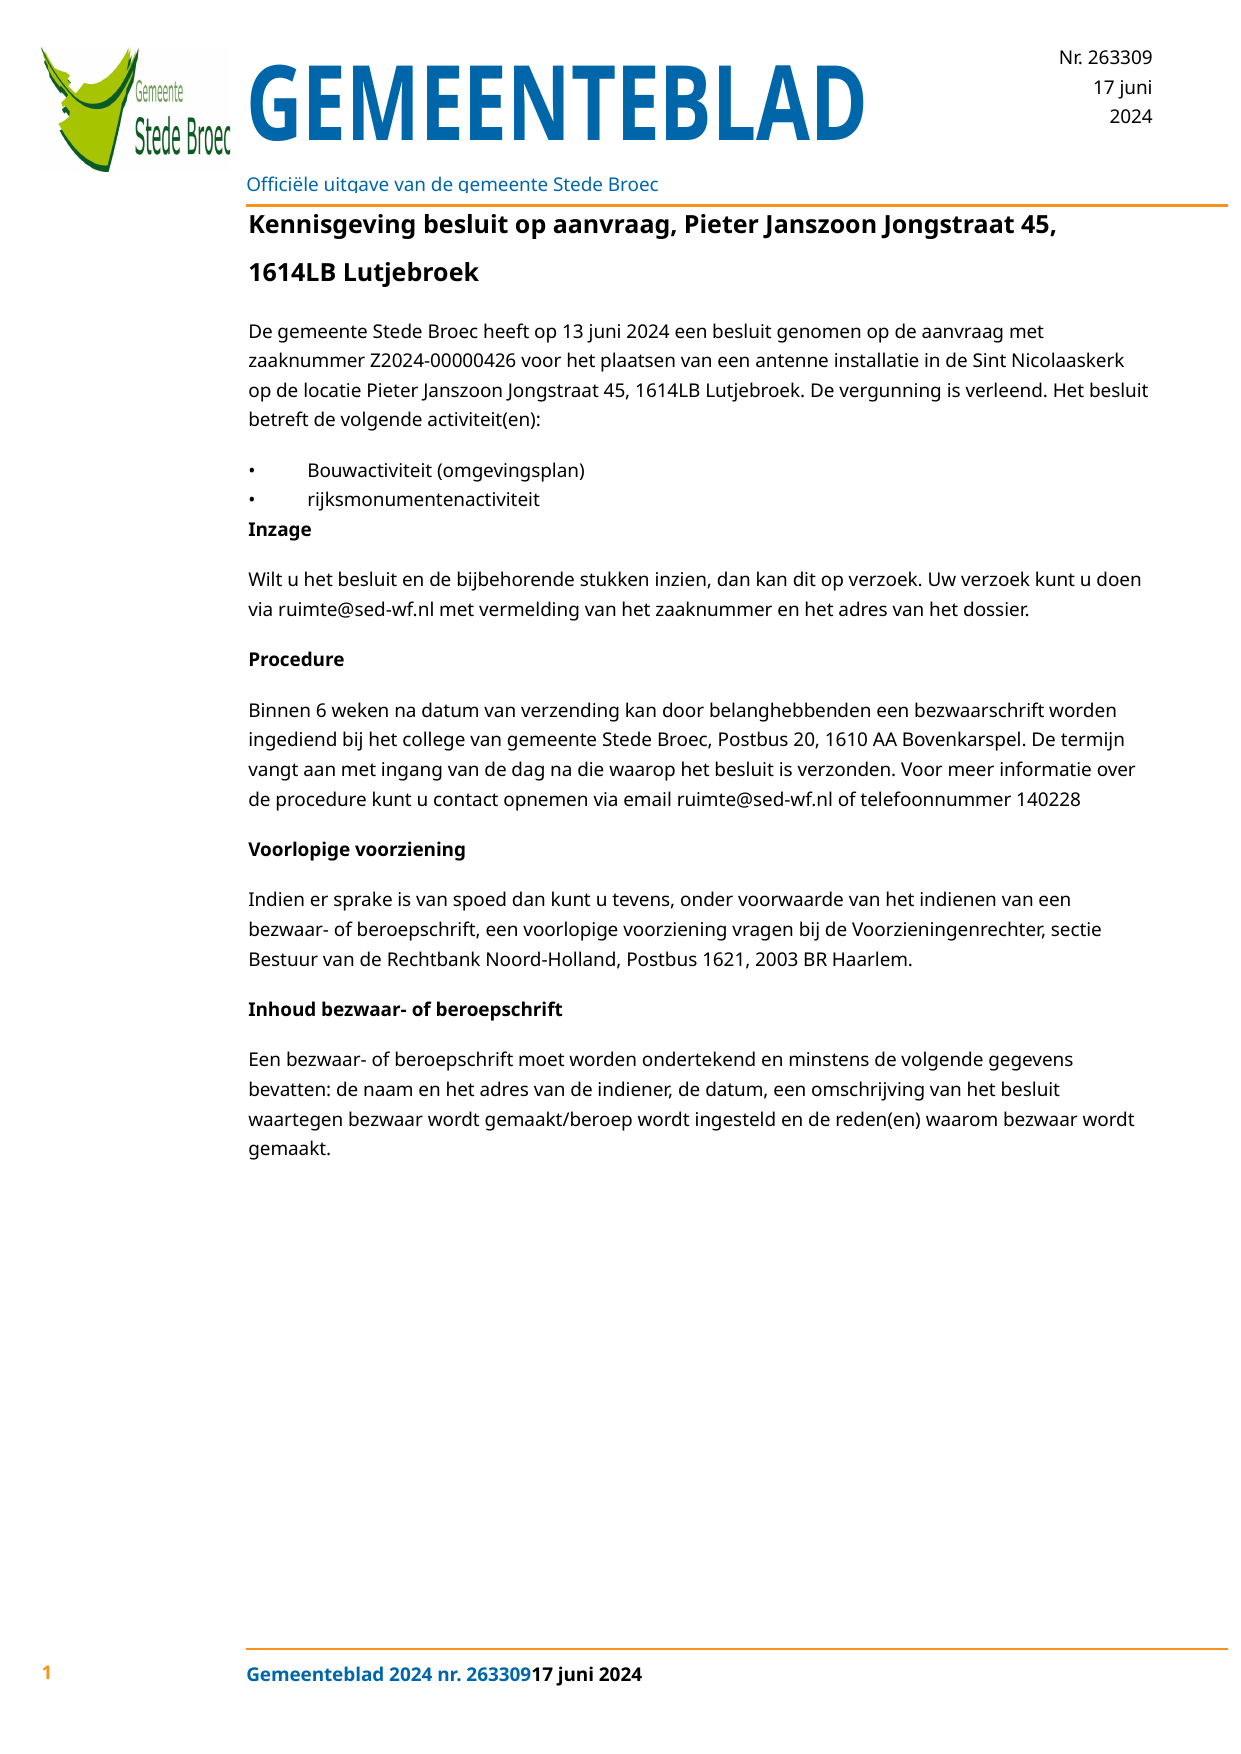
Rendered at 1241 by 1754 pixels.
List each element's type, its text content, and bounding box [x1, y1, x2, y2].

text Binnen 6 weken na datum van verzending kan door belanghebbenden een bezwaarschrift worden ingediend bij het college van gemeente Stede Broec, Postbus 20, 1610 AA Bovenkarspel. De termijn vangt aan met ingang van de dag na die waarop het besluit is verzonden. Voor meer informatie over de procedure kunt u contact opnemen via email ruimte@sed-wf.nl of telefoonnummer 140228 [248, 697, 1152, 812]
text Voorlopige voorziening [248, 836, 1152, 862]
text Indien er sprake is van spoed dan kunt u tevens, onder voorwaarde van het indienen van een bezwaar- of beroepschrift, een voorlopige voorziening vragen bij de Voorzieningenrechter, sectie Bestuur van de Rechtbank Noord-Holland, Postbus 1621, 2003 BR Haarlem. [248, 887, 1152, 972]
text Procedure [248, 647, 1152, 672]
text Kennisgeving besluit op aanvraag, Pieter Janszoon Jongstraat 45, 1614LB Lutjebroek [248, 207, 1152, 288]
text Inhoud bezwaar- of beroepschrift [248, 996, 1152, 1022]
list Bouwactiviteit (omgevingsplan) [248, 457, 1152, 483]
text Inzage [248, 516, 1152, 542]
list rijksmonumentenactiviteit [248, 487, 1152, 512]
picture [41, 47, 231, 172]
text De gemeente Stede Broec heeft op 13 juni 2024 een besluit genomen op de aanvraag met zaaknummer Z2024-00000426 voor het plaatsen van een antenne installatie in de Sint Nicolaaskerk op de locatie Pieter Janszoon Jongstraat 45, 1614LB Lutjebroek. De vergunning is verleend. Het besluit betreft de volgende activiteit(en): [248, 318, 1152, 432]
text Een bezwaar- of beroepschrift moet worden ondertekend en minstens de volgende gegevens bevatten: de naam en het adres van de indiener, de datum, een omschrijving van het besluit waartegen bezwaar wordt gemaakt/beroep wordt ingesteld en de reden(en) waarom bezwaar wordt gemaakt. [248, 1047, 1152, 1161]
text Wilt u het besluit en de bijbehorende stukken inzien, dan kan dit op verzoek. Uw verzoek kunt u doen via ruimte@sed-wf.nl met vermelding van het zaaknummer en het adres van het dossier. [248, 567, 1152, 622]
